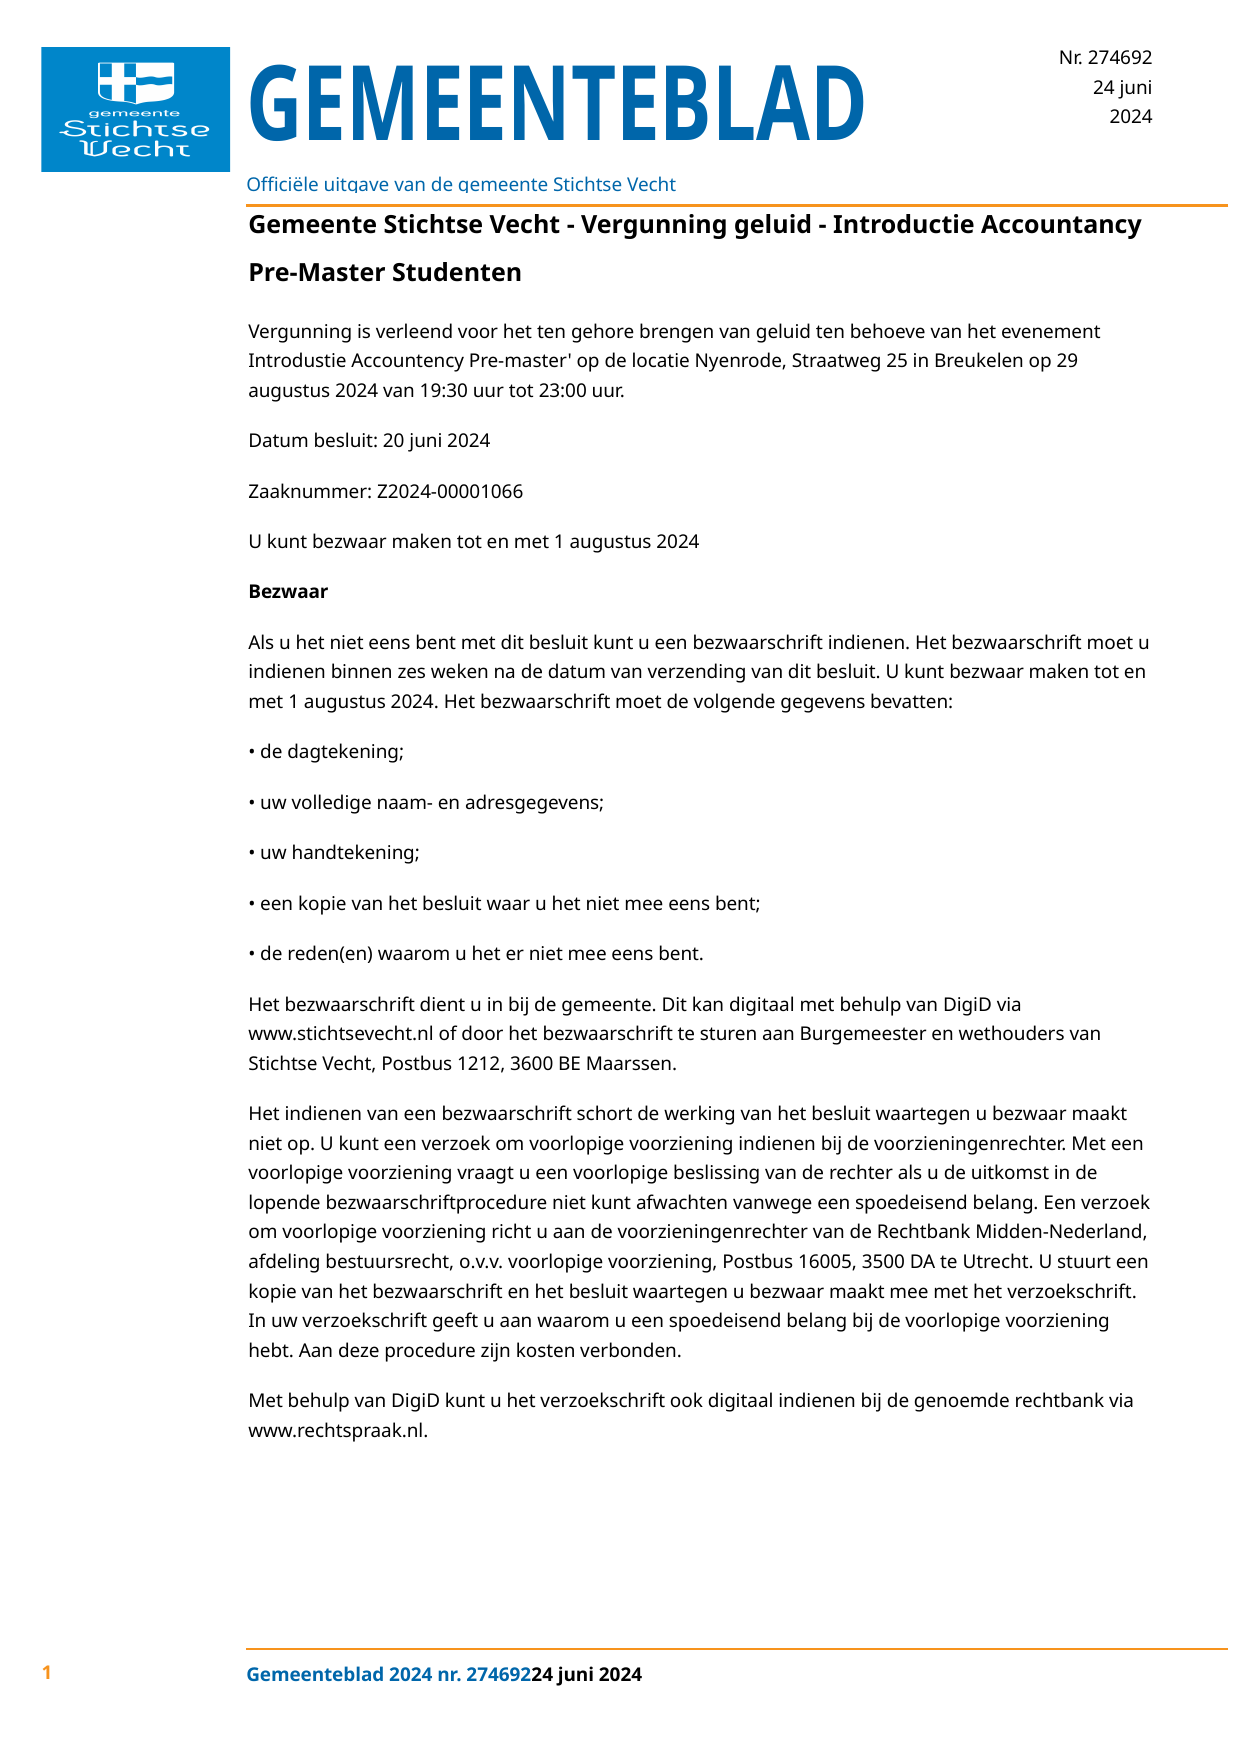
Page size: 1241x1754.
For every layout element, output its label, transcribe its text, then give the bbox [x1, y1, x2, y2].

text • een kopie van het besluit waar u het niet mee eens bent; [248, 890, 1152, 916]
text Het indienen van een bezwaarschrift schort de werking van het besluit waartegen u bezwaar maakt niet op. U kunt een verzoek om voorlopige voorziening indienen bij de voorzieningenrechter. Met een voorlopige voorziening vraagt u een voorlopige beslissing van de rechter als u de uitkomst in de lopende bezwaarschriftprocedure niet kunt afwachten vanwege een spoedeisend belang. Een verzoek om voorlopige voorziening richt u aan de voorzieningenrechter van de Rechtbank Midden-Nederland, afdeling bestuursrecht, o.v.v. voorlopige voorziening, Postbus 16005, 3500 DA te Utrecht. U stuurt een kopie van het bezwaarschrift en het besluit waartegen u bezwaar maakt mee met het verzoekschrift. In uw verzoekschrift geeft u aan waarom u een spoedeisend belang bij de voorlopige voorziening hebt. Aan deze procedure zijn kosten verbonden. [248, 1100, 1152, 1363]
text • de reden(en) waarom u het er niet mee eens bent. [248, 940, 1152, 966]
text Als u het niet eens bent met dit besluit kunt u een bezwaarschrift indienen. Het bezwaarschrift moet u indienen binnen zes weken na de datum van verzending van dit besluit. U kunt bezwaar maken tot en met 1 augustus 2024. Het bezwaarschrift moet de volgende gegevens bevatten: [248, 629, 1152, 714]
text Het bezwaarschrift dient u in bij de gemeente. Dit kan digitaal met behulp van DigiD via www.stichtsevecht.nl of door het bezwaarschrift te sturen aan Burgemeester en wethouders van Stichtse Vecht, Postbus 1212, 3600 BE Maarssen. [248, 991, 1152, 1076]
text U kunt bezwaar maken tot en met 1 augustus 2024 [248, 528, 1152, 554]
text Zaaknummer: Z2024-00001066 [248, 478, 1152, 504]
text Met behulp van DigiD kunt u het verzoekschrift ook digitaal indienen bij de genoemde rechtbank via www.rechtspraak.nl. [248, 1387, 1152, 1443]
text Datum besluit: 20 juni 2024 [248, 427, 1152, 453]
text Vergunning is verleend voor het ten gehore brengen van geluid ten behoeve van het evenement Introdustie Accountency Pre-master' op de locatie Nyenrode, Straatweg 25 in Breukelen op 29 augustus 2024 van 19:30 uur tot 23:00 uur. [248, 318, 1152, 403]
picture [137, 63, 174, 103]
text • uw volledige naam- en adresgegevens; [248, 789, 1152, 815]
text Gemeente Stichtse Vecht - Vergunning geluid - Introductie Accountancy Pre-Master Studenten [248, 207, 1152, 288]
text • uw handtekening; [248, 839, 1152, 865]
text Bezwaar [248, 579, 1152, 604]
picture [99, 63, 135, 101]
text • de dagtekening; [248, 739, 1152, 764]
